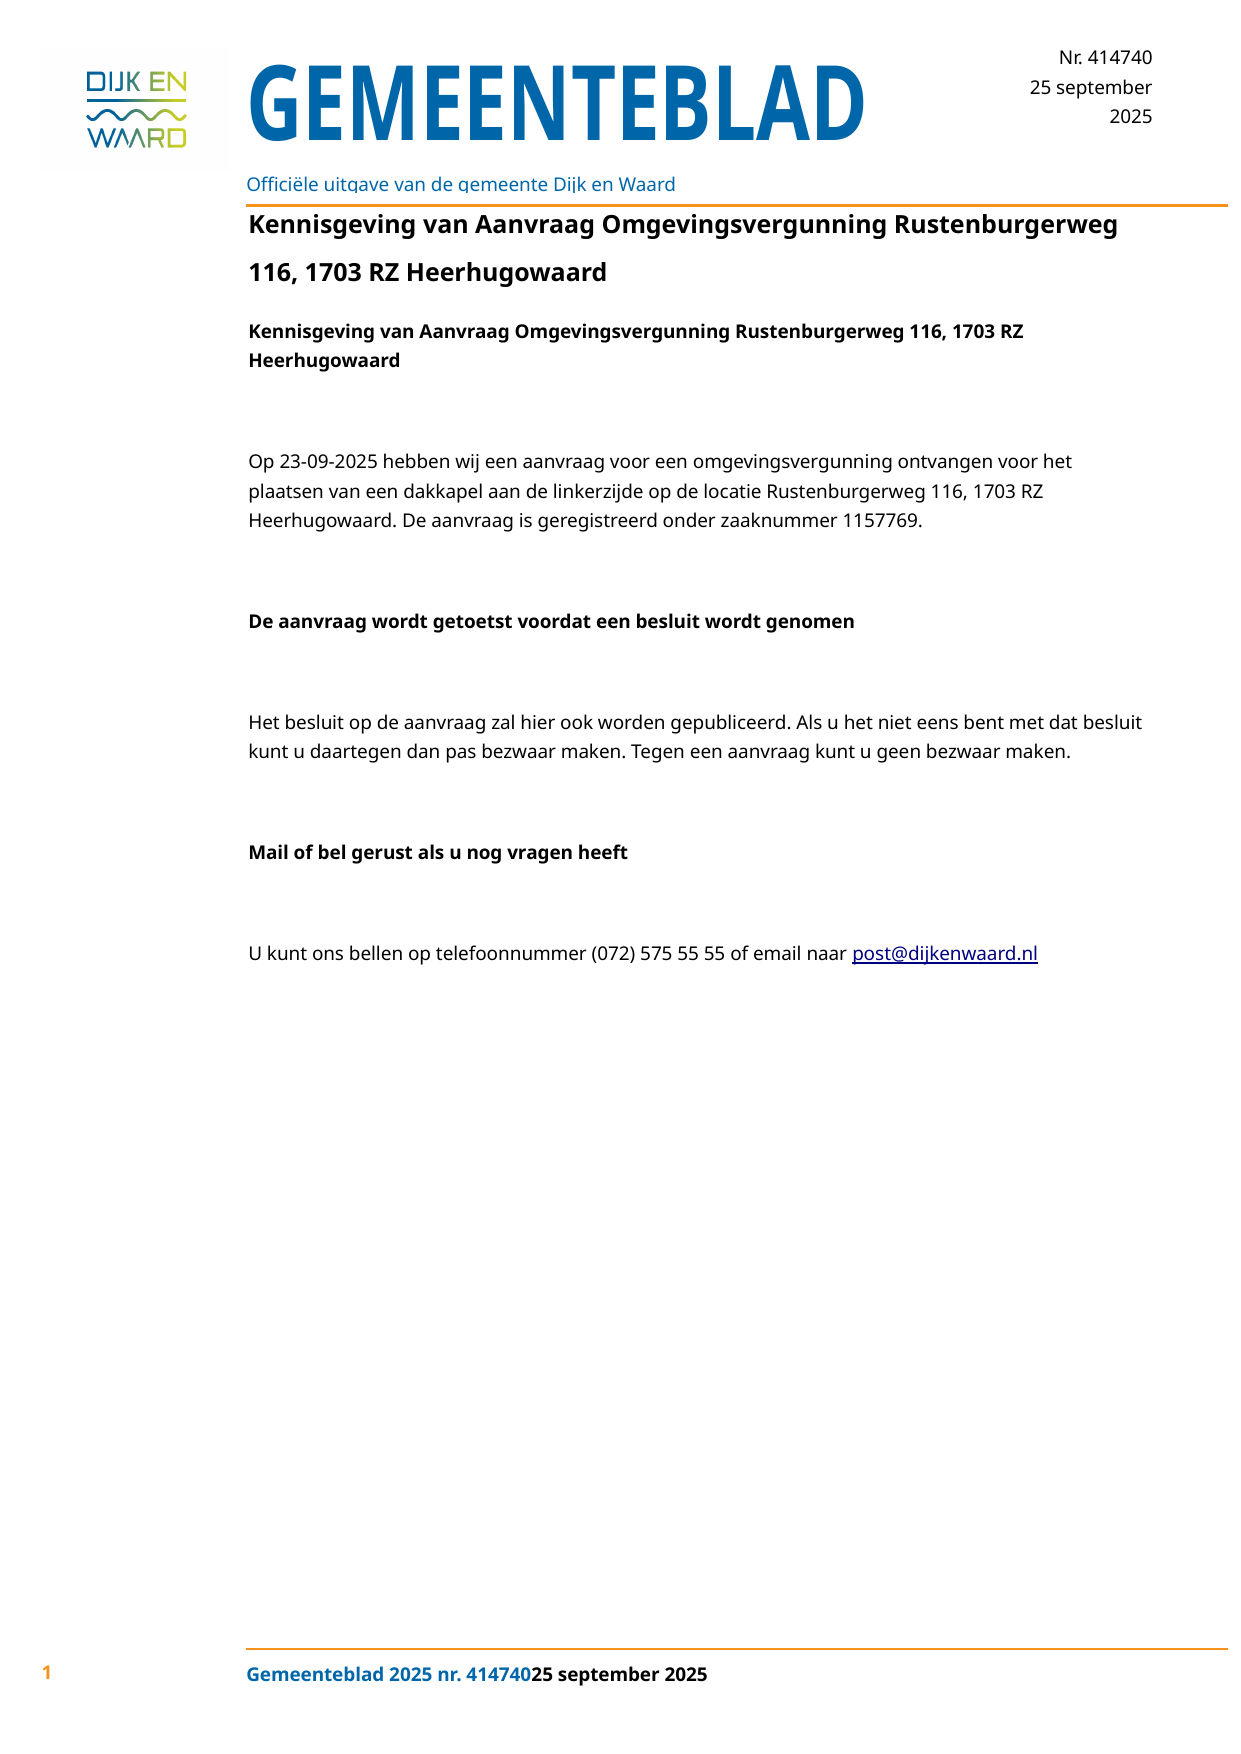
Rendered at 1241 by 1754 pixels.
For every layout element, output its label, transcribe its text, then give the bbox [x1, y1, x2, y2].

text De aanvraag wordt getoetst voordat een besluit wordt genomen [248, 608, 1152, 634]
text U kunt ons bellen op telefoonnummer (072) 575 55 55 of email naar post@dijkenwaard.nl [248, 940, 1152, 966]
text Kennisgeving van Aanvraag Omgevingsvergunning Rustenburgerweg 116, 1703 RZ Heerhugowaard [248, 207, 1152, 288]
text Kennisgeving van Aanvraag Omgevingsvergunning Rustenburgerweg 116, 1703 RZ Heerhugowaard [248, 318, 1152, 373]
picture [41, 47, 231, 172]
text Mail of bel gerust als u nog vragen heeft [248, 839, 1152, 865]
text Op 23-09-2025 hebben wij een aanvraag voor een omgevingsvergunning ontvangen voor het plaatsen van een dakkapel aan de linkerzijde op de locatie Rustenburgerweg 116, 1703 RZ Heerhugowaard. De aanvraag is geregistreerd onder zaaknummer 1157769. [248, 448, 1152, 533]
text Het besluit op de aanvraag zal hier ook worden gepubliceerd. Als u het niet eens bent met dat besluit kunt u daartegen dan pas bezwaar maken. Tegen een aanvraag kunt u geen bezwaar maken. [248, 709, 1152, 764]
